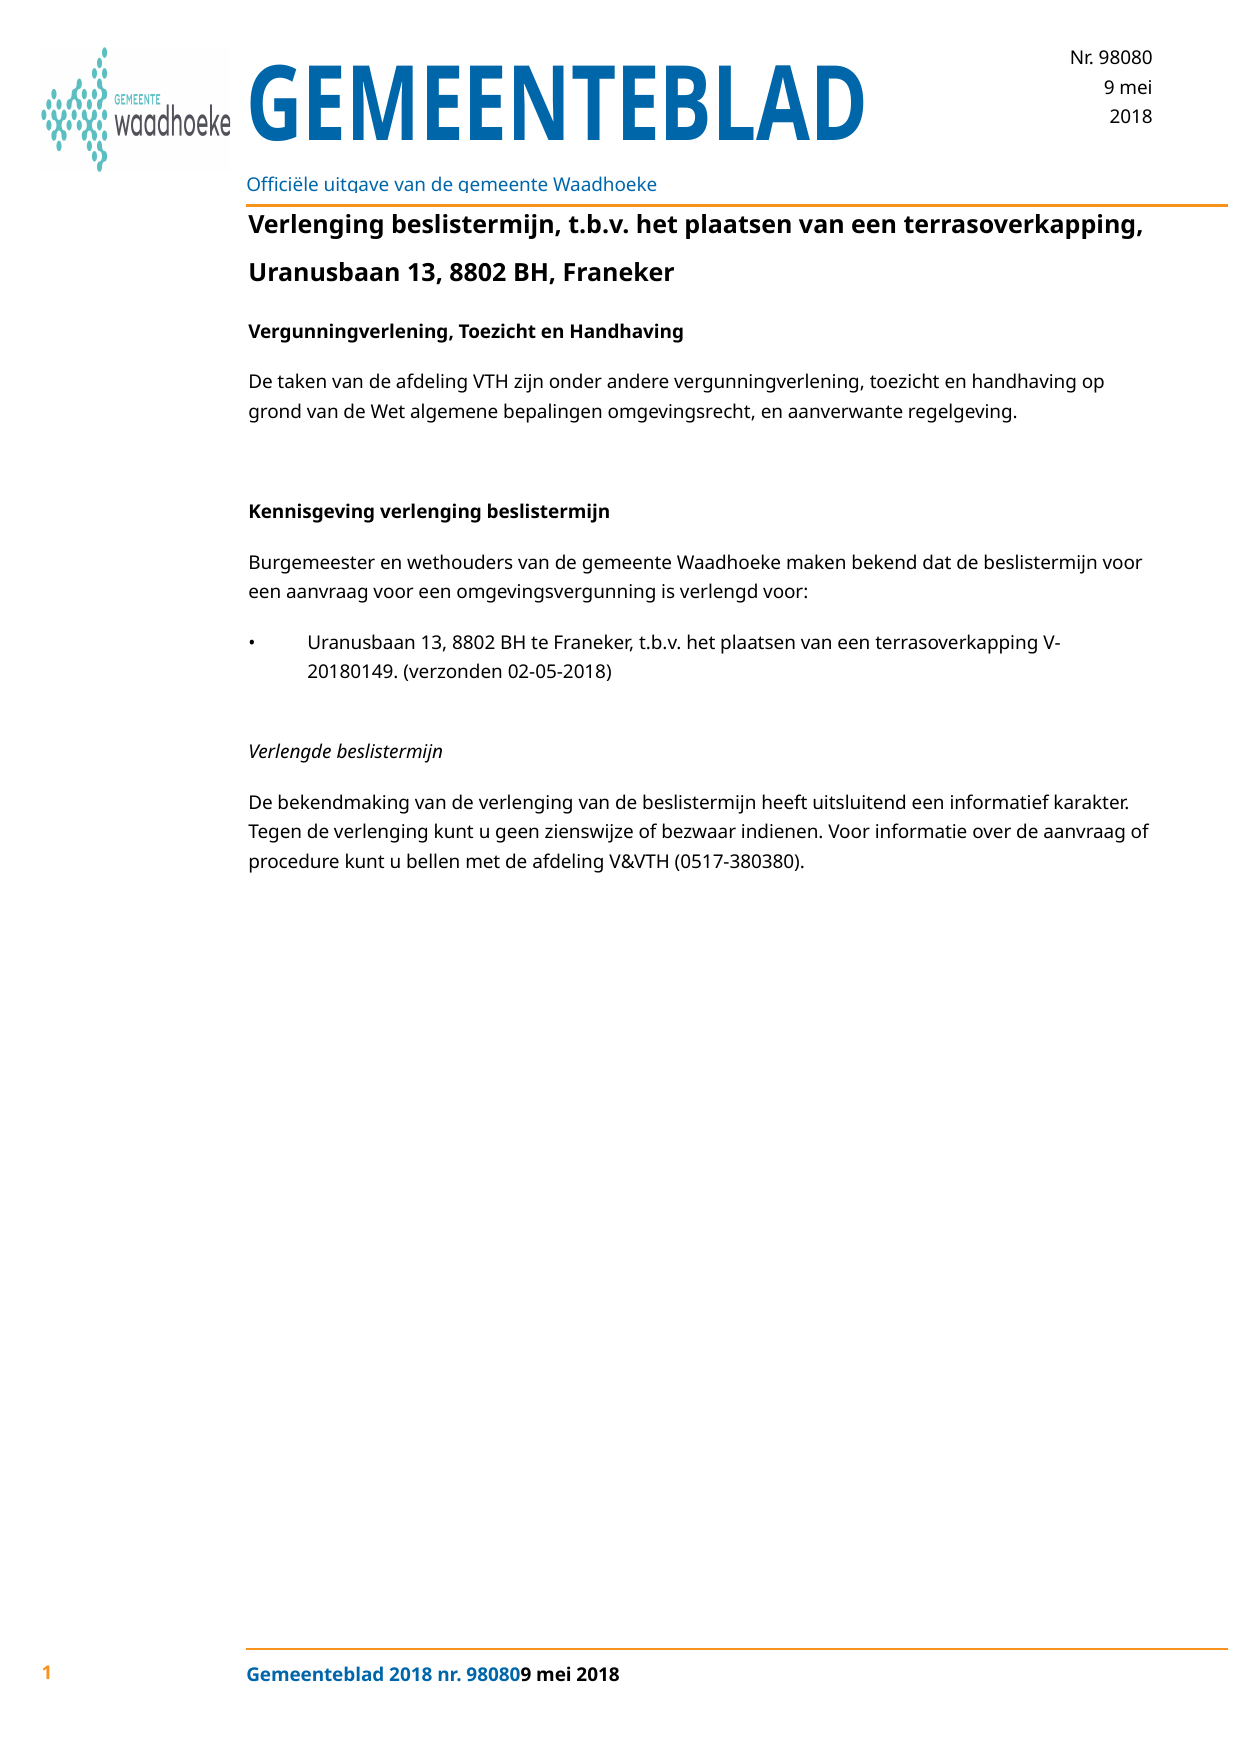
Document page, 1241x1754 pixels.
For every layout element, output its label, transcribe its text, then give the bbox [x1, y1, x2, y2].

text De bekendmaking van de verlenging van de beslistermijn heeft uitsluitend een informatief karakter. Tegen de verlenging kunt u geen zienswijze of bezwaar indienen. Voor informatie over de aanvraag of procedure kunt u bellen met de afdeling V&VTH (0517-380380). [248, 789, 1152, 874]
text Verlengde beslistermijn [248, 739, 1152, 764]
text Burgemeester en wethouders van de gemeente Waadhoeke maken bekend dat de beslistermijn voor een aanvraag voor een omgevingsvergunning is verlengd voor: [248, 549, 1152, 604]
text Vergunningverlening, Toezicht en Handhaving [248, 318, 1152, 344]
list Uranusbaan 13, 8802 BH te Franeker, t.b.v. het plaatsen van een terrasoverkapping V-20180149. (verzonden 02-05-2018) [248, 629, 1152, 684]
picture [41, 47, 231, 172]
text De taken van de afdeling VTH zijn onder andere vergunningverlening, toezicht en handhaving op grond van de Wet algemene bepalingen omgevingsrecht, en aanverwante regelgeving. [248, 368, 1152, 424]
text Kennisgeving verlenging beslistermijn [248, 499, 1152, 524]
text Verlenging beslistermijn, t.b.v. het plaatsen van een terrasoverkapping, Uranusbaan 13, 8802 BH, Franeker [248, 207, 1152, 288]
